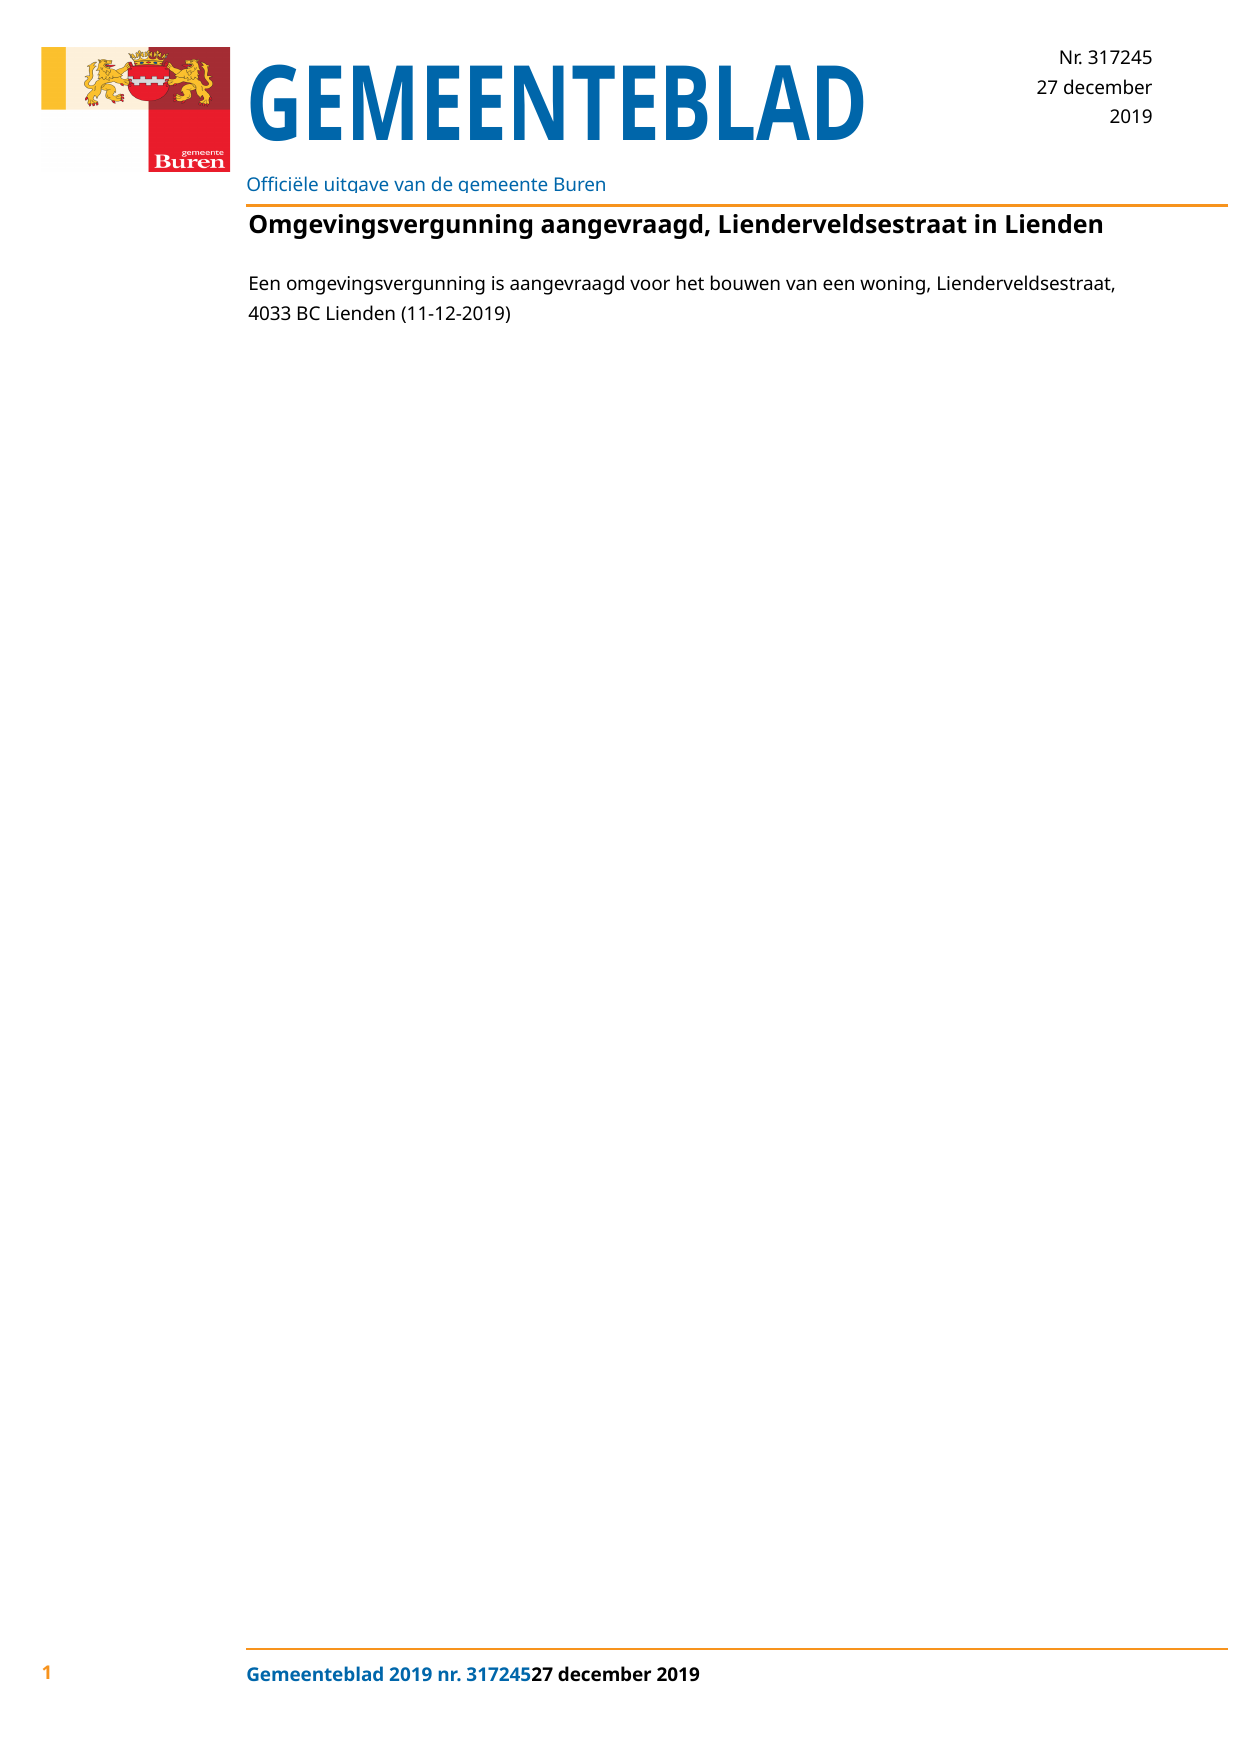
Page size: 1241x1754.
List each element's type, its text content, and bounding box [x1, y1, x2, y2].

picture [41, 47, 231, 172]
text Omgevingsvergunning aangevraagd, Lienderveldsestraat in Lienden [248, 207, 1152, 241]
text Een omgevingsvergunning is aangevraagd voor het bouwen van een woning, Lienderveldsestraat, 4033 BC Lienden (11-12-2019) [248, 270, 1152, 326]
